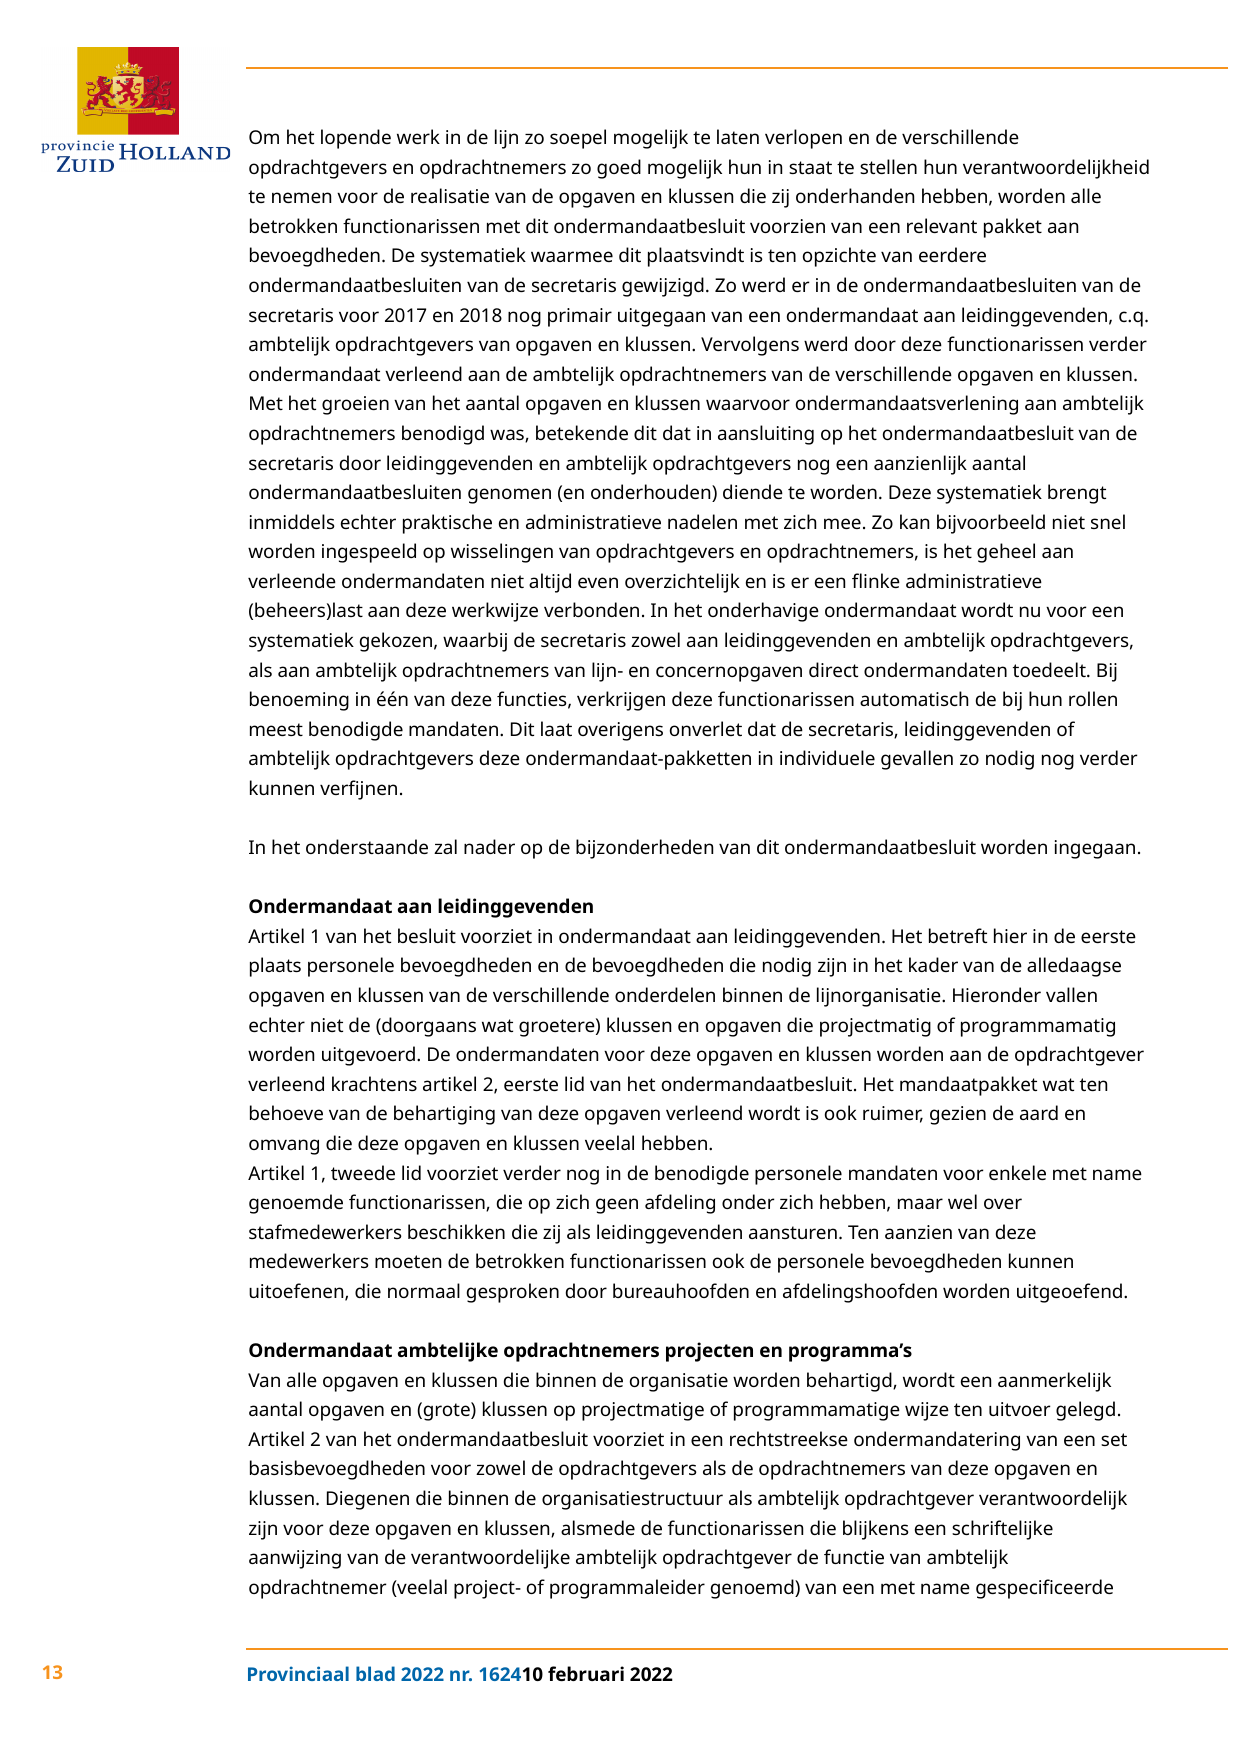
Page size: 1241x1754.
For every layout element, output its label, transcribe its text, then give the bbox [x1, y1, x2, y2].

text In het onderstaande zal nader op de bijzonderheden van dit ondermandaatbesluit worden ingegaan. [248, 834, 1152, 860]
text Van alle opgaven en klussen die binnen de organisatie worden behartigd, wordt een aanmerkelijk aantal opgaven en (grote) klussen op projectmatige of programmamatige wijze ten uitvoer gelegd. Artikel 2 van het ondermandaatbesluit voorziet in een rechtstreekse ondermandatering van een set basisbevoegdheden voor zowel de opdrachtgevers als de opdrachtnemers van deze opgaven en klussen. Diegenen die binnen de organisatiestructuur als ambtelijk opdrachtgever verantwoordelijk zijn voor deze opgaven en klussen, alsmede de functionarissen die blijkens een schriftelijke aanwijzing van de verantwoordelijke ambtelijk opdrachtgever de functie van ambtelijk opdrachtnemer (veelal project- of programmaleider genoemd) van een met name gespecificeerde [248, 1367, 1152, 1600]
picture [41, 47, 231, 172]
text Ondermandaat aan leidinggevenden [248, 893, 1152, 919]
text Artikel 1 van het besluit voorziet in ondermandaat aan leidinggevenden. Het betreft hier in de eerste plaats personele bevoegdheden en de bevoegdheden die nodig zijn in het kader van de alledaagse opgaven en klussen van de verschillende onderdelen binnen de lijnorganisatie. Hieronder vallen echter niet de (doorgaans wat groetere) klussen en opgaven die projectmatig of programmamatig worden uitgevoerd. De ondermandaten voor deze opgaven en klussen worden aan de opdrachtgever verleend krachtens artikel 2, eerste lid van het ondermandaatbesluit. Het mandaatpakket wat ten behoeve van de behartiging van deze opgaven verleend wordt is ook ruimer, gezien de aard en omvang die deze opgaven en klussen veelal hebben. [248, 923, 1152, 1156]
text Ondermandaat ambtelijke opdrachtnemers projecten en programma’s [248, 1337, 1152, 1363]
text Om het lopende werk in de lijn zo soepel mogelijk te laten verlopen en de verschillende opdrachtgevers en opdrachtnemers zo goed mogelijk hun in staat te stellen hun verantwoordelijkheid te nemen voor de realisatie van de opgaven en klussen die zij onderhanden hebben, worden alle betrokken functionarissen met dit ondermandaatbesluit voorzien van een relevant pakket aan bevoegdheden. De systematiek waarmee dit plaatsvindt is ten opzichte van eerdere ondermandaatbesluiten van de secretaris gewijzigd. Zo werd er in de ondermandaatbesluiten van de secretaris voor 2017 en 2018 nog primair uitgegaan van een ondermandaat aan leidinggevenden, c.q. ambtelijk opdrachtgevers van opgaven en klussen. Vervolgens werd door deze functionarissen verder ondermandaat verleend aan de ambtelijk opdrachtnemers van de verschillende opgaven en klussen. Met het groeien van het aantal opgaven en klussen waarvoor ondermandaatsverlening aan ambtelijk opdrachtnemers benodigd was, betekende dit dat in aansluiting op het ondermandaatbesluit van de secretaris door leidinggevenden en ambtelijk opdrachtgevers nog een aanzienlijk aantal ondermandaatbesluiten genomen (en onderhouden) diende te worden. Deze systematiek brengt inmiddels echter praktische en administratieve nadelen met zich mee. Zo kan bijvoorbeeld niet snel worden ingespeeld op wisselingen van opdrachtgevers en opdrachtnemers, is het geheel aan verleende ondermandaten niet altijd even overzichtelijk en is er een flinke administratieve (beheers)last aan deze werkwijze verbonden. In het onderhavige ondermandaat wordt nu voor een systematiek gekozen, waarbij de secretaris zowel aan leidinggevenden en ambtelijk opdrachtgevers, als aan ambtelijk opdrachtnemers van lijn- en concernopgaven direct ondermandaten toedeelt. Bij benoeming in één van deze functies, verkrijgen deze functionarissen automatisch de bij hun rollen meest benodigde mandaten. Dit laat overigens onverlet dat de secretaris, leidinggevenden of ambtelijk opdrachtgevers deze ondermandaat-pakketten in individuele gevallen zo nodig nog verder kunnen verfijnen. [248, 124, 1152, 801]
text Artikel 1, tweede lid voorziet verder nog in de benodigde personele mandaten voor enkele met name genoemde functionarissen, die op zich geen afdeling onder zich hebben, maar wel over stafmedewerkers beschikken die zij als leidinggevenden aansturen. Ten aanzien van deze medewerkers moeten de betrokken functionarissen ook de personele bevoegdheden kunnen uitoefenen, die normaal gesproken door bureauhoofden en afdelingshoofden worden uitgeoefend. [248, 1160, 1152, 1304]
